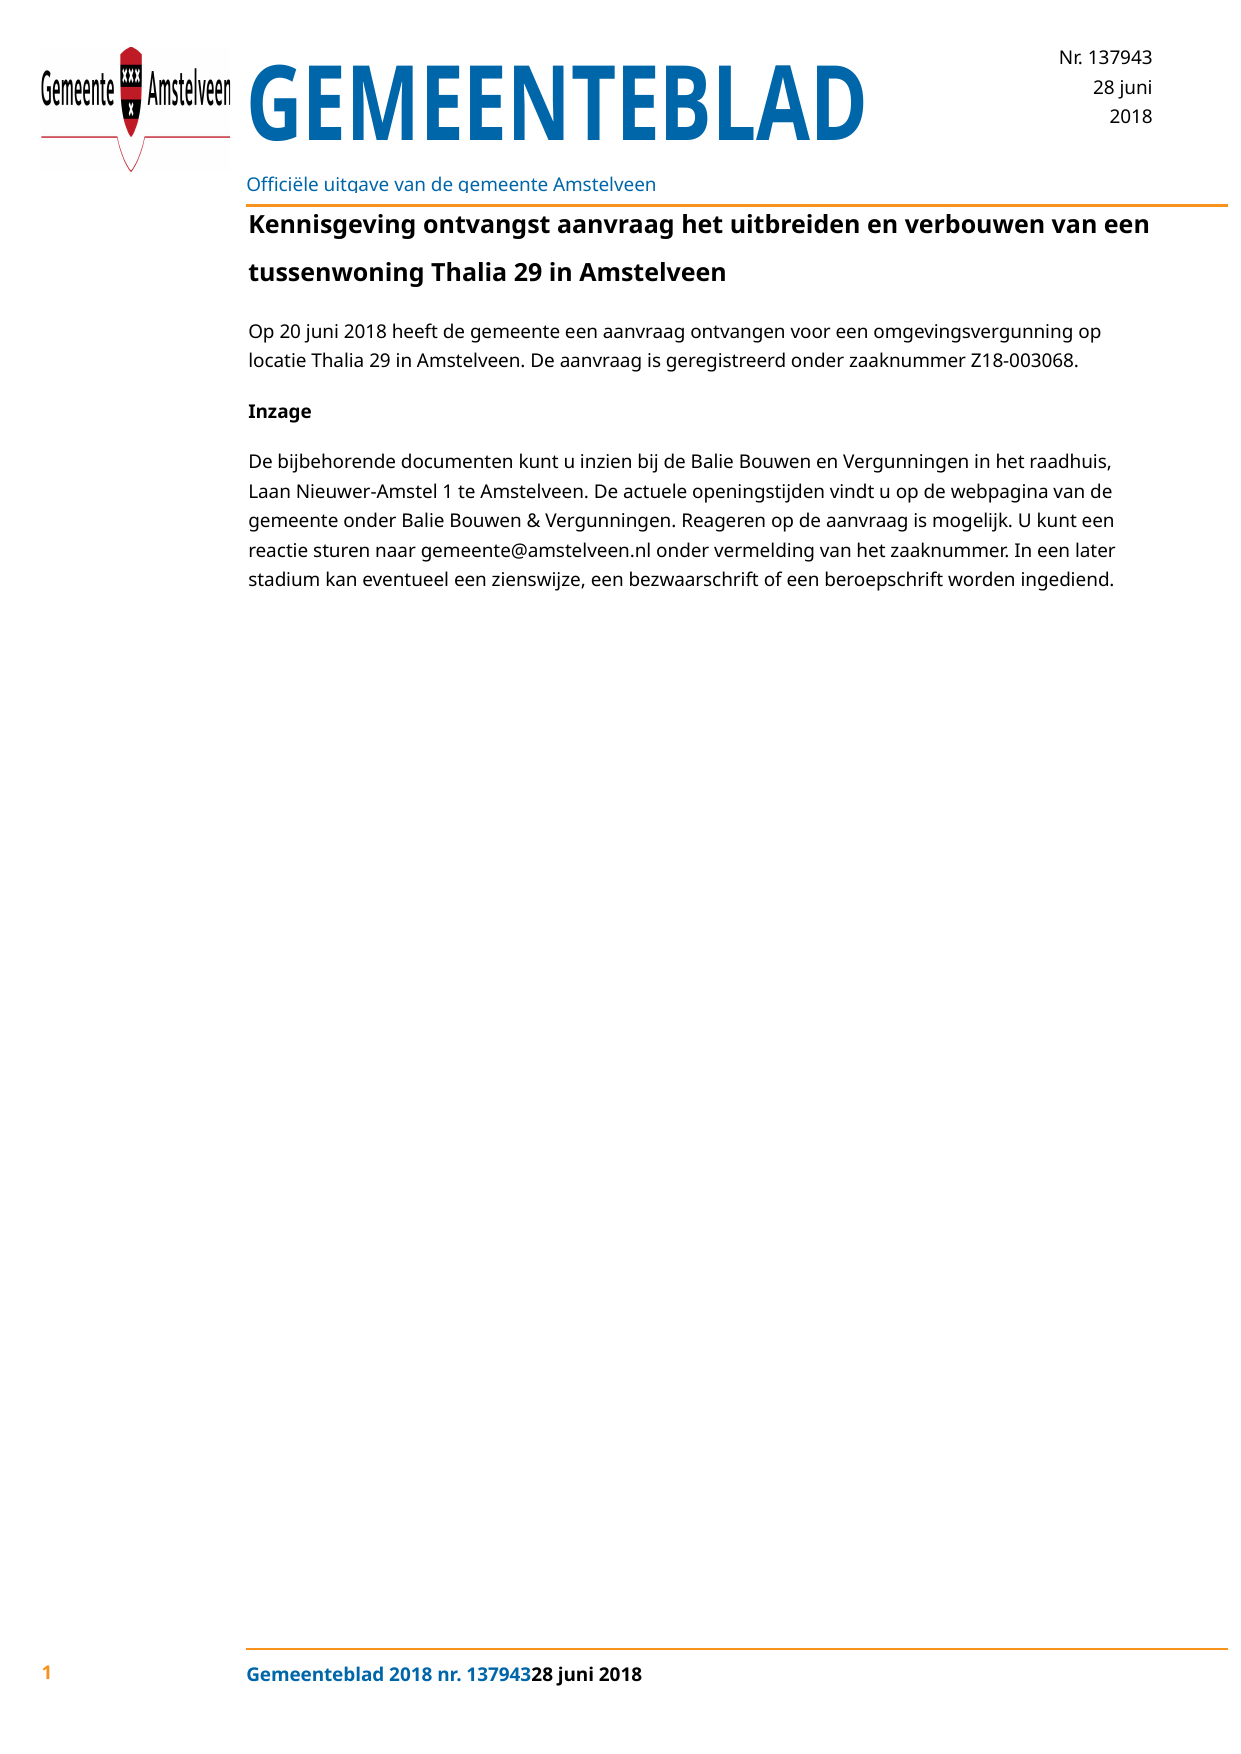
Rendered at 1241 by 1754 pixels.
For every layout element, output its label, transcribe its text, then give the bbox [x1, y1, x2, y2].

text Op 20 juni 2018 heeft de gemeente een aanvraag ontvangen voor een omgevingsvergunning op locatie Thalia 29 in Amstelveen. De aanvraag is geregistreerd onder zaaknummer Z18-003068. [248, 318, 1152, 373]
text Kennisgeving ontvangst aanvraag het uitbreiden en verbouwen van een tussenwoning Thalia 29 in Amstelveen [248, 207, 1152, 288]
picture [41, 47, 231, 172]
text Inzage [248, 398, 1152, 424]
text De bijbehorende documenten kunt u inzien bij de Balie Bouwen en Vergunningen in het raadhuis, Laan Nieuwer-Amstel 1 te Amstelveen. De actuele openingstijden vindt u op de webpagina van de gemeente onder Balie Bouwen & Vergunningen. Reageren op de aanvraag is mogelijk. U kunt een reactie sturen naar gemeente@amstelveen.nl onder vermelding van het zaaknummer. In een later stadium kan eventueel een zienswijze, een bezwaarschrift of een beroepschrift worden ingediend. [248, 448, 1152, 592]
